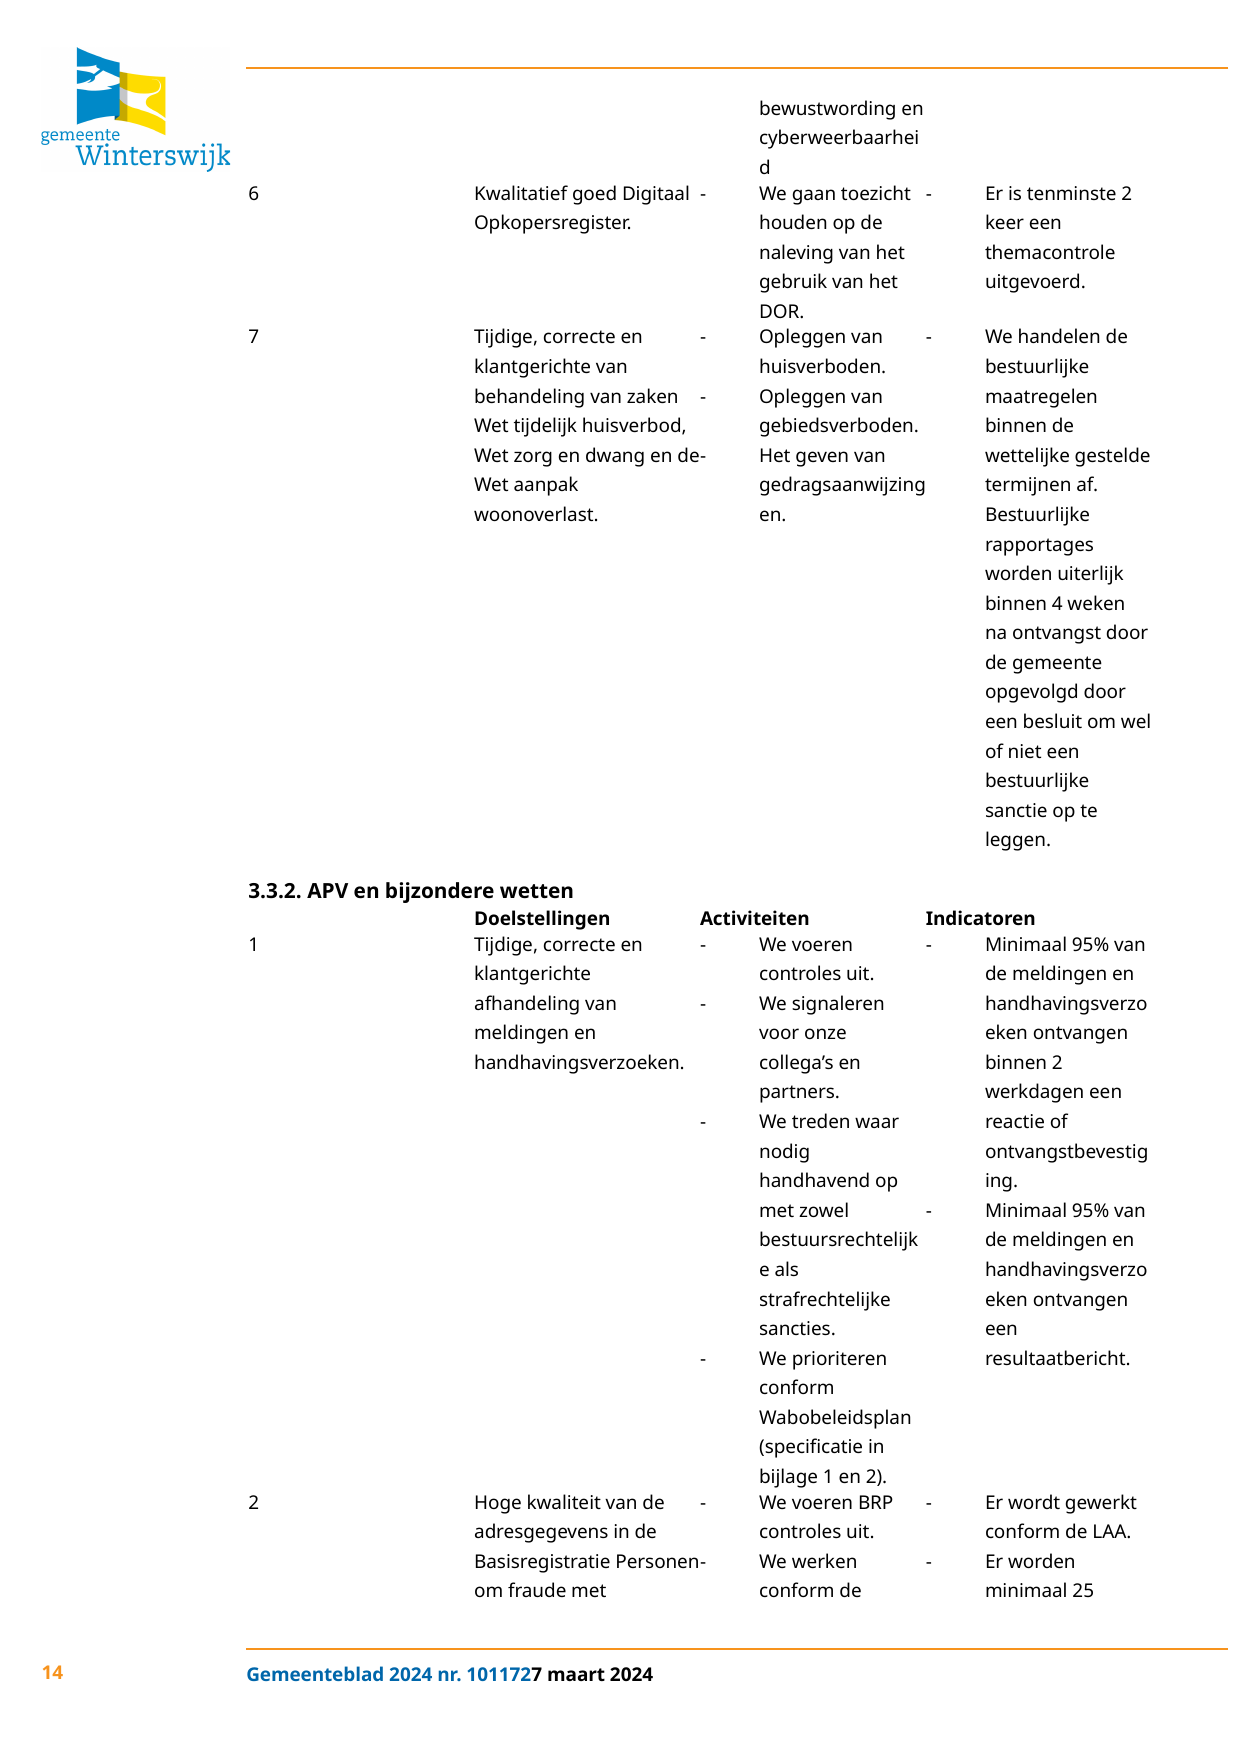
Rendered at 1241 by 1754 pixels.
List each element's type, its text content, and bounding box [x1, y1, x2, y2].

table_header Activiteiten [700, 905, 926, 931]
table_cell [474, 95, 700, 180]
table_cell [926, 95, 1152, 180]
table_cell bewustwording en cyberweerbaarheid [700, 95, 926, 180]
table_cell We gaan toezicht houden op de naleving van het gebruik van het DOR. [700, 180, 926, 324]
table_cell 1 [248, 931, 474, 1489]
table_cell 2 [248, 1489, 474, 1603]
table_cell Opleggen van huisverboden. Opleggen van gebiedsverboden. Het geven van gedragsaanwijzingen. [700, 324, 926, 852]
picture [41, 47, 231, 172]
table_cell Er wordt gewerkt conform de LAA. Er worden minimaal 25 [926, 1489, 1152, 1603]
table_cell We voeren BRP controles uit. We werken conform de [700, 1489, 926, 1603]
table_header [248, 905, 474, 931]
table_header Indicatoren [926, 905, 1152, 931]
text 3.3.2. APV en bijzondere wetten [248, 876, 1152, 905]
table_cell Tijdige, correcte en klantgerichte afhandeling van meldingen en handhavingsverzoeken. [474, 931, 700, 1489]
picture [225, 153, 231, 162]
table_cell Tijdige, correcte en klantgerichte van behandeling van zaken Wet tijdelijk huisverbod, Wet zorg en dwang en de Wet aanpak woonoverlast. [474, 324, 700, 852]
table_cell Kwalitatief goed Digitaal Opkopersregister. [474, 180, 700, 324]
table_cell Minimaal 95% van de meldingen en handhavingsverzoeken ontvangen binnen 2 werkdagen een reactie of ontvangstbevestiging. Minimaal 95% van de meldingen en handhavingsverzoeken ontvangen een resultaatbericht. [926, 931, 1152, 1489]
table_header Doelstellingen [474, 905, 700, 931]
table_cell Hoge kwaliteit van de adresgegevens in de Basisregistratie Personen om fraude met [474, 1489, 700, 1603]
table_cell 7 [248, 324, 474, 852]
table_cell [248, 95, 474, 180]
table_cell We handelen de bestuurlijke maatregelen binnen de wettelijke gestelde termijnen af. Bestuurlijke rapportages worden uiterlijk binnen 4 weken na ontvangst door de gemeente opgevolgd door een besluit om wel of niet een bestuurlijke sanctie op te leggen. [926, 324, 1152, 852]
table_cell 6 [248, 180, 474, 324]
table_cell Er is tenminste 2 keer een themacontrole uitgevoerd. [926, 180, 1152, 324]
table_cell We voeren controles uit. We signaleren voor onze collega’s en partners. We treden waar nodig handhavend op met zowel bestuursrechtelijke als strafrechtelijke sancties. We prioriteren conform Wabobeleidsplan (specificatie in bijlage 1 en 2). [700, 931, 926, 1489]
